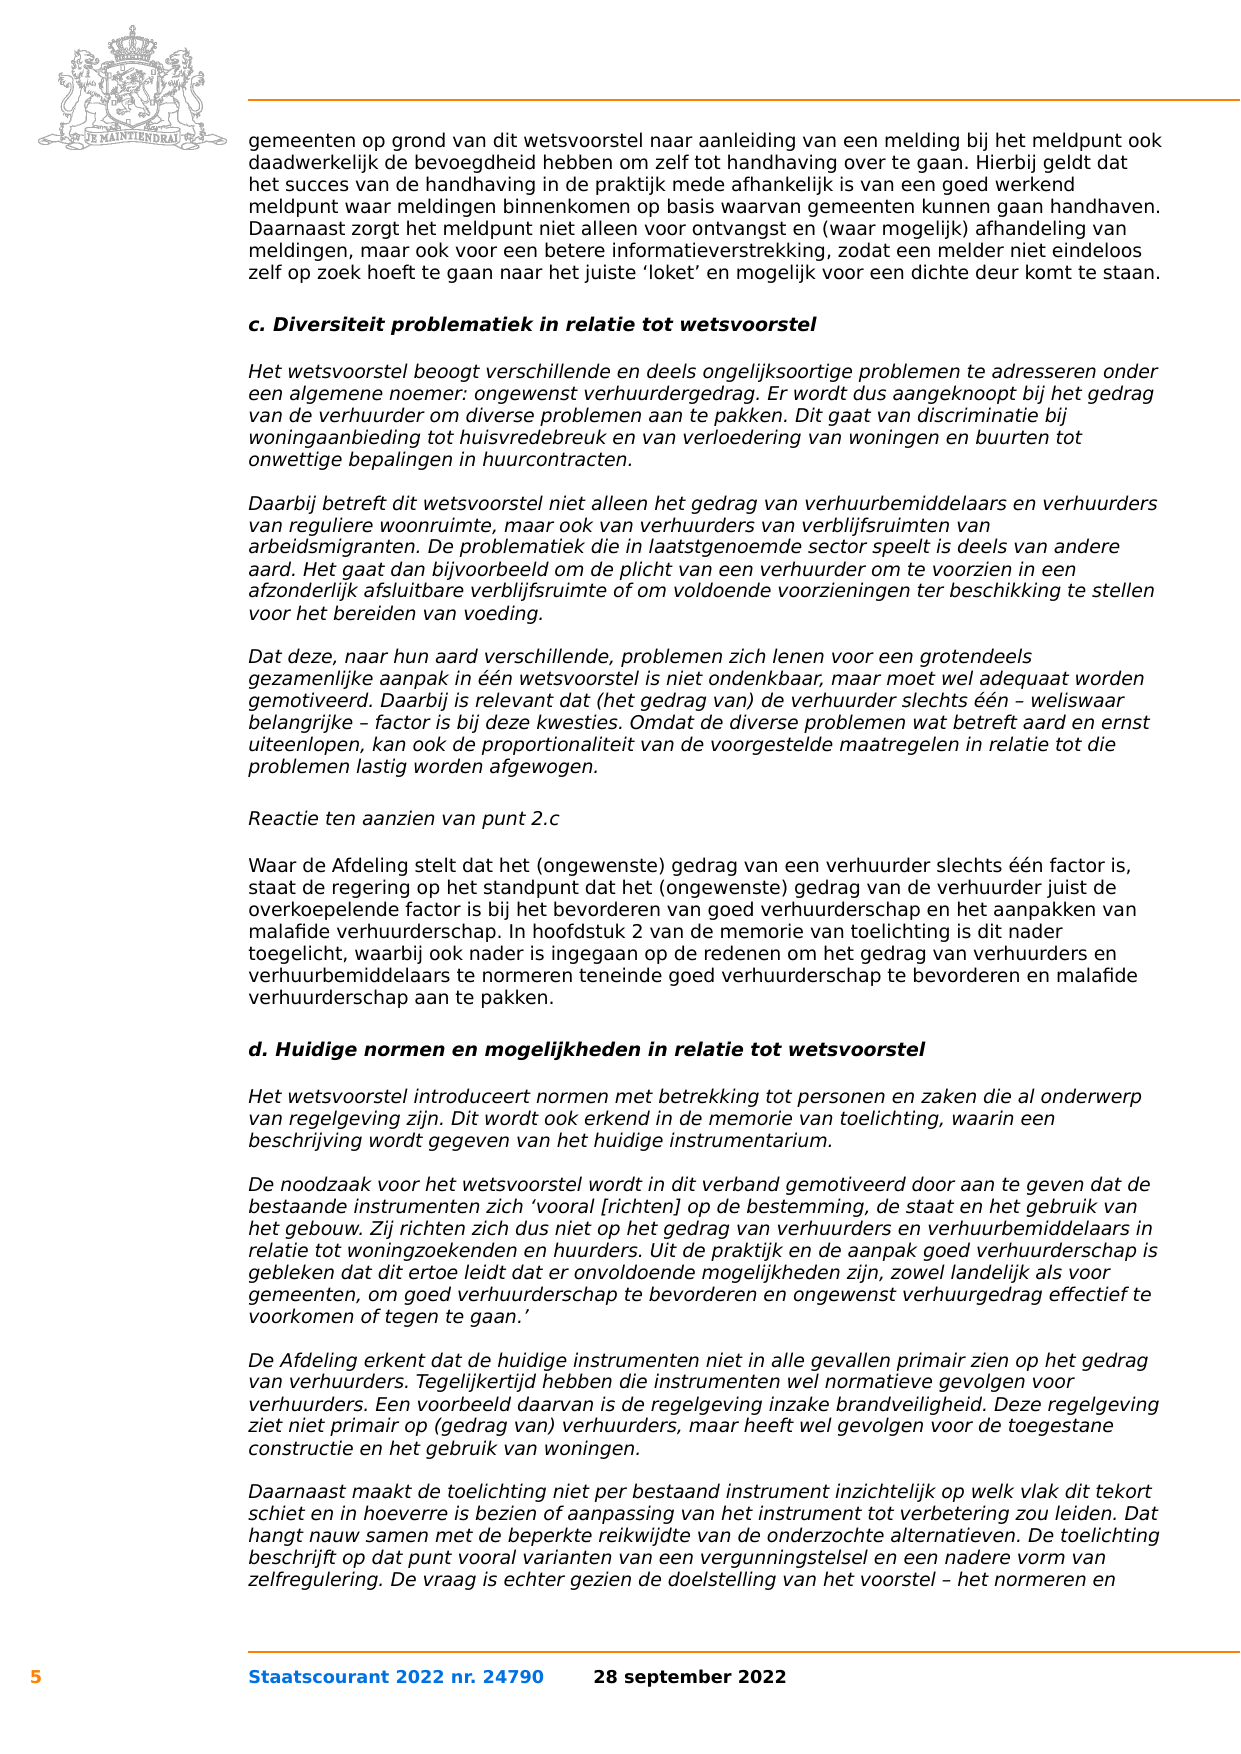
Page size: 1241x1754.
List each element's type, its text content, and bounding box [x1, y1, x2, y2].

picture [38, 25, 227, 150]
text Daarnaast maakt de toelichting niet per bestaand instrument inzichtelijk op welk vlak dit tekort schiet en in hoeverre is bezien of aanpassing van het instrument tot verbetering zou leiden. Dat hangt nauw samen met de beperkte reikwijdte van de onderzochte alternatieven. De toelichting beschrijft op dat punt vooral varianten van een vergunningstelsel en een nadere vorm van zelfregulering. De vraag is echter gezien de doelstelling van het voorstel – het normeren en [248, 1481, 1163, 1591]
subtitle Reactie ten aanzien van punt 2.c [248, 808, 1163, 830]
text Waar de Afdeling stelt dat het (ongewenste) gedrag van een verhuurder slechts één factor is, staat de regering op het standpunt dat het (ongewenste) gedrag van de verhuurder juist de overkoepelende factor is bij het bevorderen van goed verhuurderschap en het aanpakken van malafide verhuurderschap. In hoofdstuk 2 van de memorie van toelichting is dit nader toegelicht, waarbij ook nader is ingegaan op de redenen om het gedrag van verhuurders en verhuurbemiddelaars te normeren teneinde goed verhuurderschap te bevorderen en malafide verhuurderschap aan te pakken. [248, 855, 1163, 1009]
text Daarbij betreft dit wetsvoorstel niet alleen het gedrag van verhuurbemiddelaars en verhuurders van reguliere woonruimte, maar ook van verhuurders van verblijfsruimten van arbeidsmigranten. De problematiek die in laatstgenoemde sector speelt is deels van andere aard. Het gaat dan bijvoorbeeld om de plicht van een verhuurder om te voorzien in een afzonderlijk afsluitbare verblijfsruimte of om voldoende voorzieningen ter beschikking te stellen voor het bereiden van voeding. [248, 492, 1163, 624]
text De noodzaak voor het wetsvoorstel wordt in dit verband gemotiveerd door aan te geven dat de bestaande instrumenten zich ‘vooral [richten] op de bestemming, de staat en het gebruik van het gebouw. Zij richten zich dus niet op het gedrag van verhuurders en verhuurbemiddelaars in relatie tot woningzoekenden en huurders. Uit de praktijk en de aanpak goed verhuurderschap is gebleken dat dit ertoe leidt dat er onvoldoende mogelijkheden zijn, zowel landelijk als voor gemeenten, om goed verhuurderschap te bevorderen en ongewenst verhuurgedrag effectief te voorkomen of tegen te gaan.’ [248, 1174, 1163, 1328]
text De Afdeling erkent dat de huidige instrumenten niet in alle gevallen primair zien op het gedrag van verhuurders. Tegelijkertijd hebben die instrumenten wel normatieve gevolgen voor verhuurders. Een voorbeeld daarvan is de regelgeving inzake brandveiligheid. Deze regelgeving ziet niet primair op (gedrag van) verhuurders, maar heeft wel gevolgen voor de toegestane constructie en het gebruik van woningen. [248, 1349, 1163, 1459]
text Het wetsvoorstel beoogt verschillende en deels ongelijksoortige problemen te adresseren onder een algemene noemer: ongewenst verhuurdergedrag. Er wordt dus aangeknoopt bij het gedrag van de verhuurder om diverse problemen aan te pakken. Dit gaat van discriminatie bij woningaanbieding tot huisvredebreuk en van verloedering van woningen en buurten tot onwettige bepalingen in huurcontracten. [248, 361, 1163, 471]
subtitle d. Huidige normen en mogelijkheden in relatie tot wetsvoorstel [248, 1039, 1163, 1061]
text gemeenten op grond van dit wetsvoorstel naar aanleiding van een melding bij het meldpunt ook daadwerkelijk de bevoegdheid hebben om zelf tot handhaving over te gaan. Hierbij geldt dat het succes van de handhaving in de praktijk mede afhankelijk is van een goed werkend meldpunt waar meldingen binnenkomen op basis waarvan gemeenten kunnen gaan handhaven. Daarnaast zorgt het meldpunt niet alleen voor ontvangst en (waar mogelijk) afhandeling van meldingen, maar ook voor een betere informatieverstrekking, zodat een melder niet eindeloos zelf op zoek hoeft te gaan naar het juiste ‘loket’ en mogelijk voor een dichte deur komt te staan. [248, 130, 1163, 284]
subtitle c. Diversiteit problematiek in relatie tot wetsvoorstel [248, 314, 1163, 336]
text Het wetsvoorstel introduceert normen met betrekking tot personen en zaken die al onderwerp van regelgeving zijn. Dit wordt ook erkend in de memorie van toelichting, waarin een beschrijving wordt gegeven van het huidige instrumentarium. [248, 1086, 1163, 1152]
text Dat deze, naar hun aard verschillende, problemen zich lenen voor een grotendeels gezamenlijke aanpak in één wetsvoorstel is niet ondenkbaar, maar moet wel adequaat worden gemotiveerd. Daarbij is relevant dat (het gedrag van) de verhuurder slechts één – weliswaar belangrijke – factor is bij deze kwesties. Omdat de diverse problemen wat betreft aard en ernst uiteenlopen, kan ook de proportionaliteit van de voorgestelde maatregelen in relatie tot die problemen lastig worden afgewogen. [248, 646, 1163, 778]
